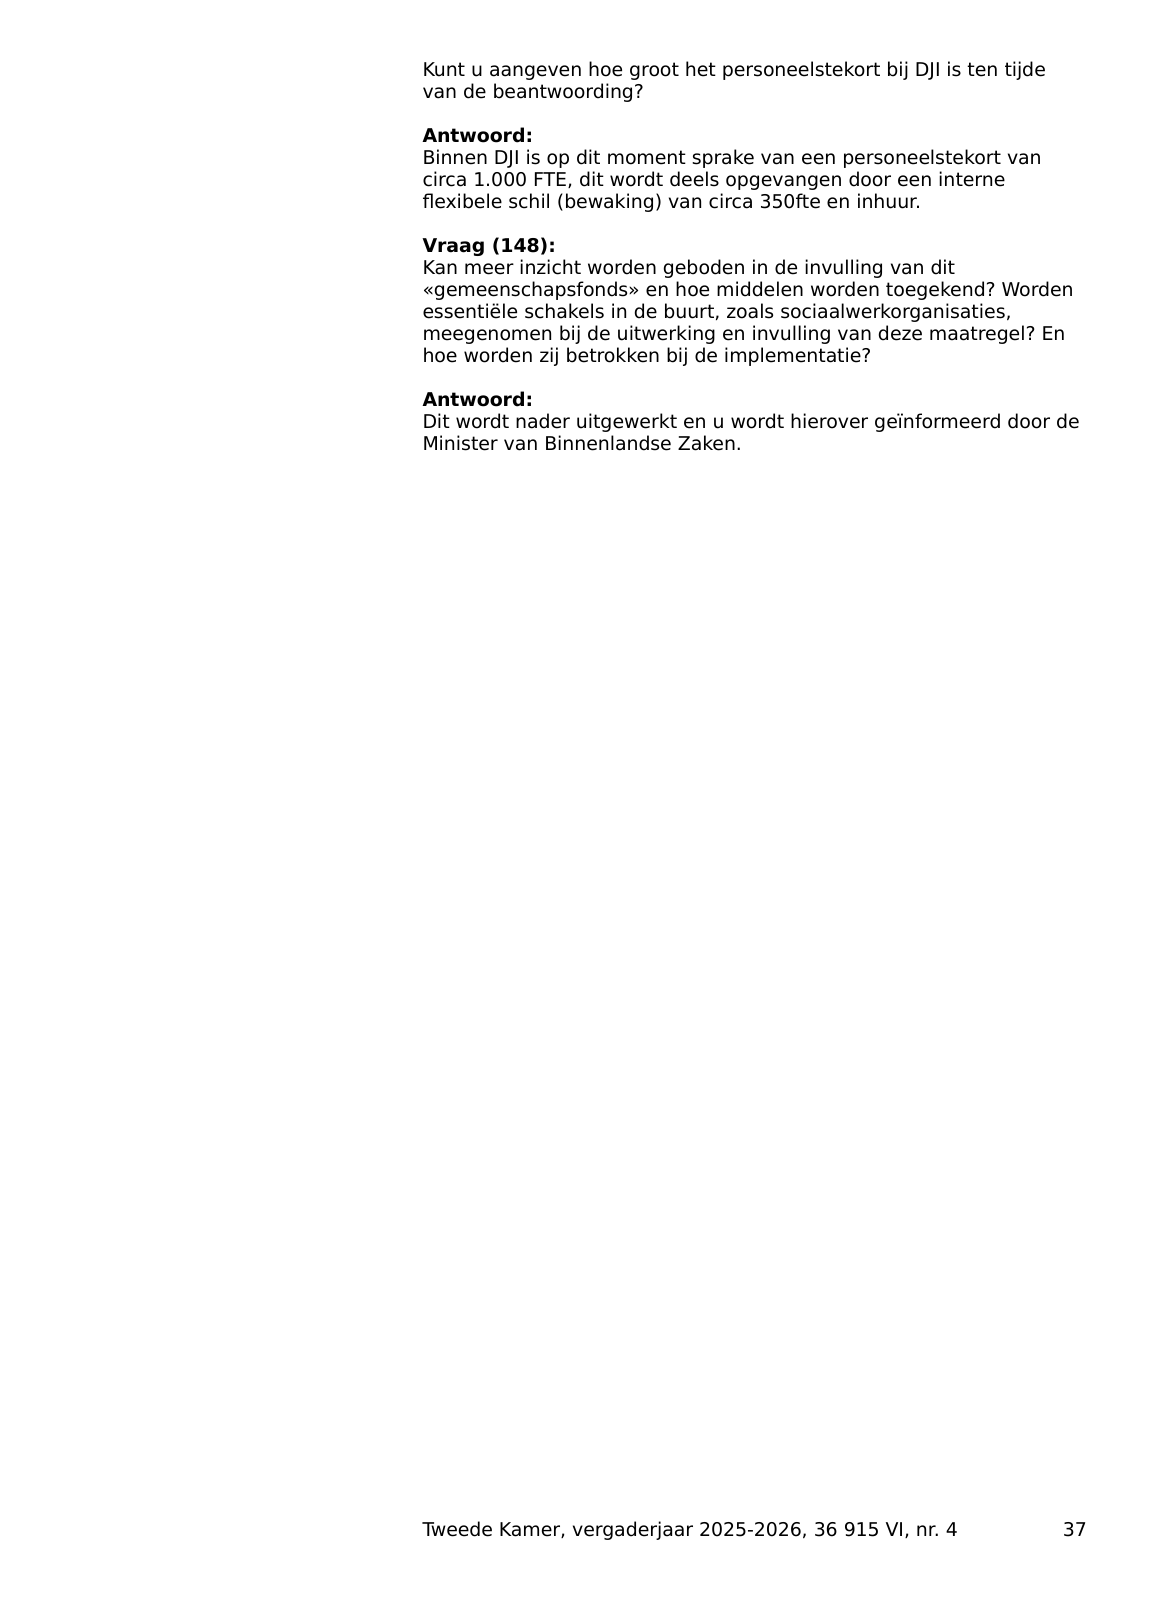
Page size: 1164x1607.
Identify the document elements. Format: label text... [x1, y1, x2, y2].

text Dit wordt nader uitgewerkt en u wordt hierover geïnformeerd door de Minister van Binnenlandse Zaken. [422, 411, 1087, 455]
text Antwoord: [422, 125, 1087, 147]
text Antwoord: [422, 389, 1087, 411]
text Vraag (148): [422, 235, 1087, 257]
text Kan meer inzicht worden geboden in de invulling van dit «gemeenschapsfonds» en hoe middelen worden toegekend? Worden essentiële schakels in de buurt, zoals sociaalwerkorganisaties, meegenomen bij de uitwerking en invulling van deze maatregel? En hoe worden zij betrokken bij de implementatie? [422, 257, 1087, 367]
text Kunt u aangeven hoe groot het personeelstekort bij DJI is ten tijde van de beantwoording? [422, 59, 1087, 103]
text Binnen DJI is op dit moment sprake van een personeelstekort van circa 1.000 FTE, dit wordt deels opgevangen door een interne flexibele schil (bewaking) van circa 350fte en inhuur. [422, 147, 1087, 213]
